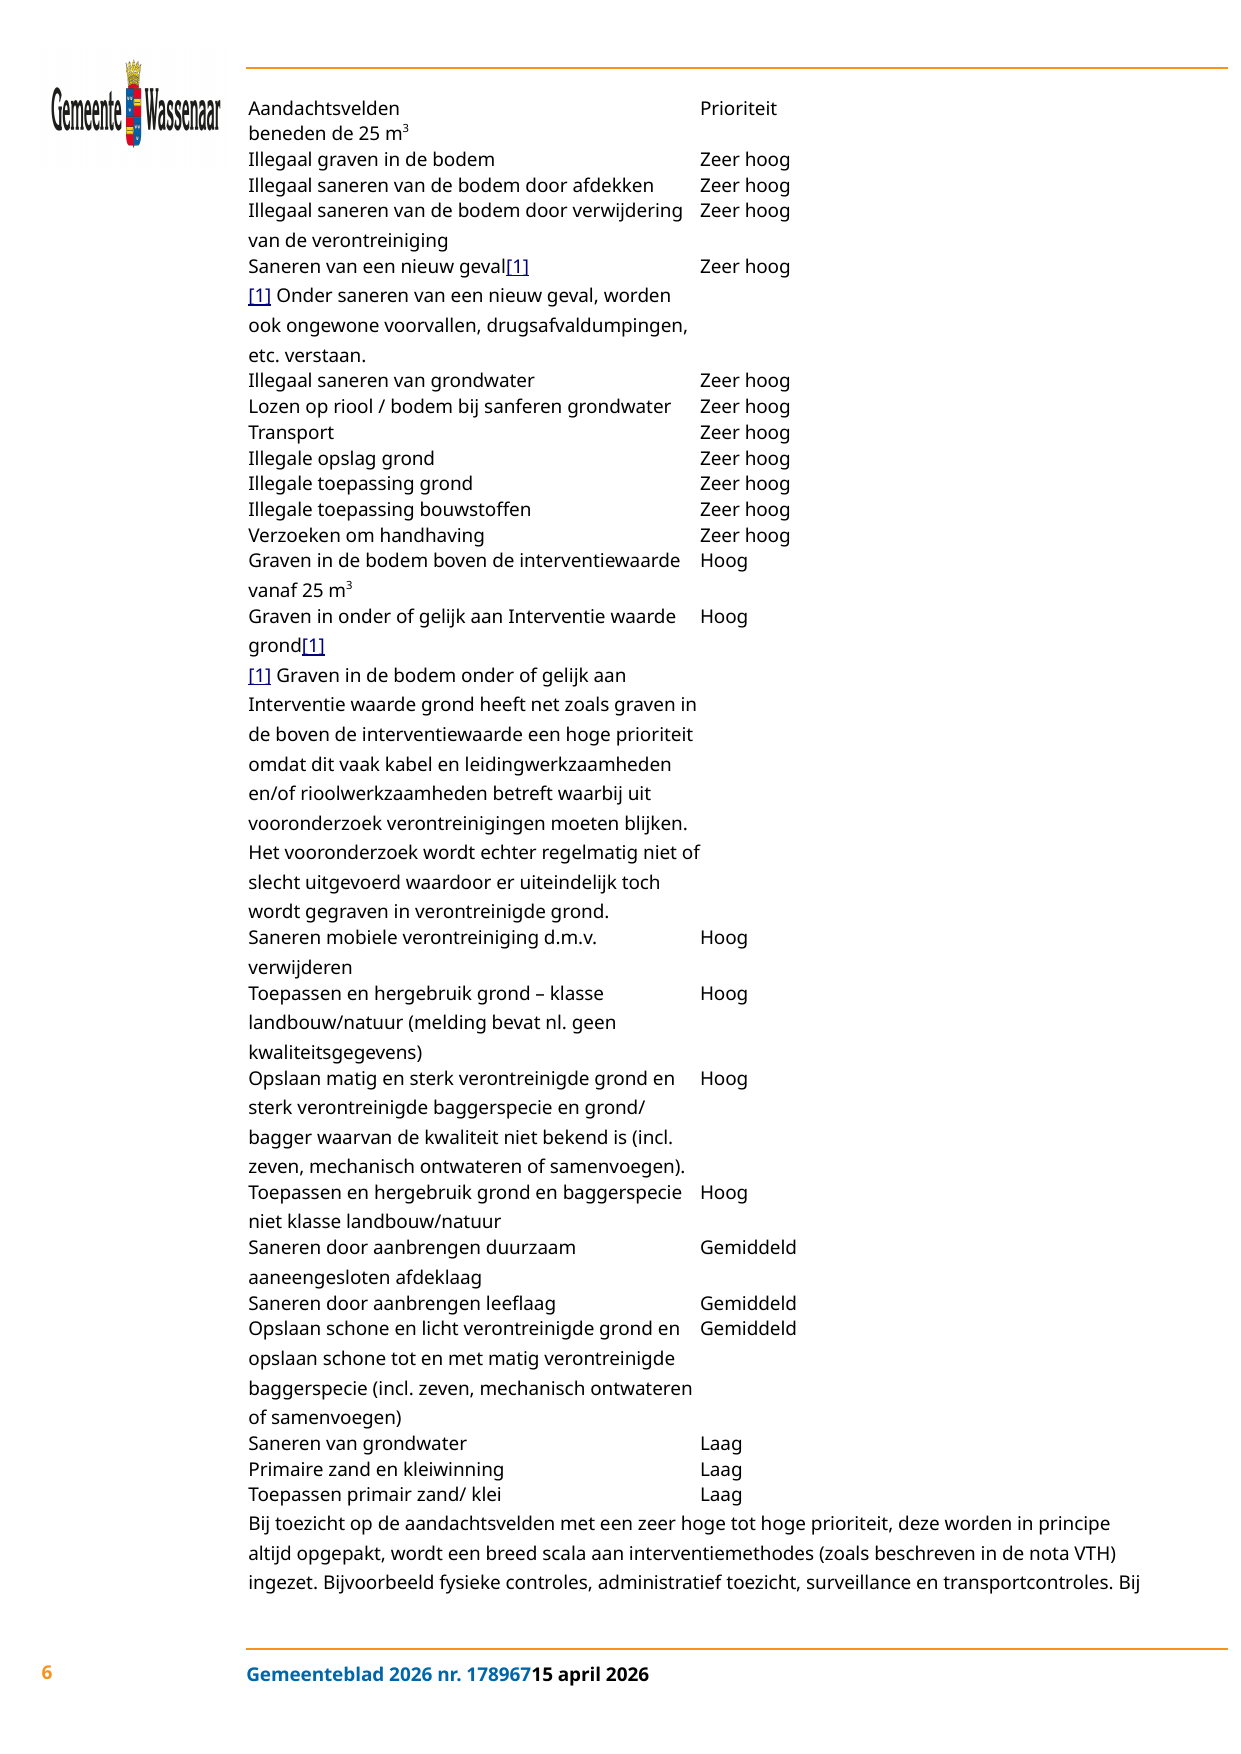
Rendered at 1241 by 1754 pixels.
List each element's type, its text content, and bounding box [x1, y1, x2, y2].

table_cell Illegaal saneren van de bodem door verwijdering van de verontreiniging [248, 198, 700, 253]
text Bij toezicht op de aandachtsvelden met een zeer hoge tot hoge prioriteit, deze worden in principe altijd opgepakt, wordt een breed scala aan interventiemethodes (zoals beschreven in de nota VTH) ingezet. Bijvoorbeeld fysieke controles, administratief toezicht, surveillance en transportcontroles. Bij [248, 1510, 1152, 1595]
table_cell Zeer hoog [700, 496, 1152, 522]
table_cell Illegale opslag grond [248, 445, 700, 470]
table_cell Saneren mobiele verontreiniging d.m.v. verwijderen [248, 925, 700, 980]
table_cell Graven in onder of gelijk aan Interventie waarde grond[1] [1] Graven in de bodem onder of gelijk aan Interventie waarde grond heeft net zoals graven in de boven de interventiewaarde een hoge prioriteit omdat dit vaak kabel en leidingwerkzaamheden en/of rioolwerkzaamheden betreft waarbij uit vooronderzoek verontreinigingen moeten blijken. Het vooronderzoek wordt echter regelmatig niet of slecht uitgevoerd waardoor er uiteindelijk toch wordt gegraven in verontreinigde grond. [248, 603, 700, 924]
table_cell Zeer hoog [700, 368, 1152, 393]
table_header Aandachtsvelden [248, 95, 700, 121]
table_cell Lozen op riool / bodem bij sanferen grondwater [248, 393, 700, 419]
table_cell Gemiddeld [700, 1316, 1152, 1430]
table_cell Zeer hoog [700, 393, 1152, 419]
table_cell Illegaal saneren van grondwater [248, 368, 700, 393]
table_cell Zeer hoog [700, 445, 1152, 470]
table_cell Hoog [700, 980, 1152, 1065]
table_cell Saneren van grondwater [248, 1430, 700, 1456]
table_cell Verzoeken om handhaving [248, 522, 700, 548]
table_cell Zeer hoog [700, 253, 1152, 367]
table_cell Hoog [700, 925, 1152, 980]
table_cell Toepassen primair zand/ klei [248, 1481, 700, 1507]
table_cell Zeer hoog [700, 522, 1152, 548]
table_cell Illegaal graven in de bodem [248, 146, 700, 172]
picture [41, 47, 231, 172]
table_cell Illegale toepassing bouwstoffen [248, 496, 700, 522]
table_cell Saneren door aanbrengen duurzaam aaneengesloten afdeklaag [248, 1235, 700, 1290]
table_cell Graven in de bodem boven de interventiewaarde vanaf 25 m3 [248, 548, 700, 603]
table_cell Saneren van een nieuw geval[1] [1] Onder saneren van een nieuw geval, worden ook ongewone voorvallen, drugsafvaldumpingen, etc. verstaan. [248, 253, 700, 367]
table_cell Zeer hoog [700, 172, 1152, 198]
table_cell Opslaan matig en sterk verontreinigde grond en sterk verontreinigde baggerspecie en grond/ bagger waarvan de kwaliteit niet bekend is (incl. zeven, mechanisch ontwateren of samenvoegen). [248, 1065, 700, 1179]
table_cell Transport [248, 419, 700, 445]
table_cell Zeer hoog [700, 146, 1152, 172]
table_cell Hoog [700, 548, 1152, 603]
table_cell Hoog [700, 1065, 1152, 1179]
table_cell Laag [700, 1481, 1152, 1507]
table_cell Illegale toepassing grond [248, 470, 700, 496]
table_cell Zeer hoog [700, 470, 1152, 496]
table_cell Laag [700, 1430, 1152, 1456]
table_cell Opslaan schone en licht verontreinigde grond en opslaan schone tot en met matig verontreinigde baggerspecie (incl. zeven, mechanisch ontwateren of samenvoegen) [248, 1316, 700, 1430]
table_cell Toepassen en hergebruik grond – klasse landbouw/natuur (melding bevat nl. geen kwaliteitsgegevens) [248, 980, 700, 1065]
table_cell Illegaal saneren van de bodem door afdekken [248, 172, 700, 198]
table_cell Saneren door aanbrengen leeflaag [248, 1290, 700, 1316]
table_cell Zeer hoog [700, 198, 1152, 253]
table_cell Primaire zand en kleiwinning [248, 1456, 700, 1481]
table_header Prioriteit [700, 95, 1152, 121]
table_cell Hoog [700, 1179, 1152, 1234]
table_cell beneden de 25 m3 [248, 121, 700, 146]
table_cell Zeer hoog [700, 419, 1152, 445]
table_cell Toepassen en hergebruik grond en baggerspecie niet klasse landbouw/natuur [248, 1179, 700, 1234]
table_cell Gemiddeld [700, 1290, 1152, 1316]
table_cell [700, 121, 1152, 146]
table_cell Hoog [700, 603, 1152, 924]
table_cell Gemiddeld [700, 1235, 1152, 1290]
table_cell Laag [700, 1456, 1152, 1481]
